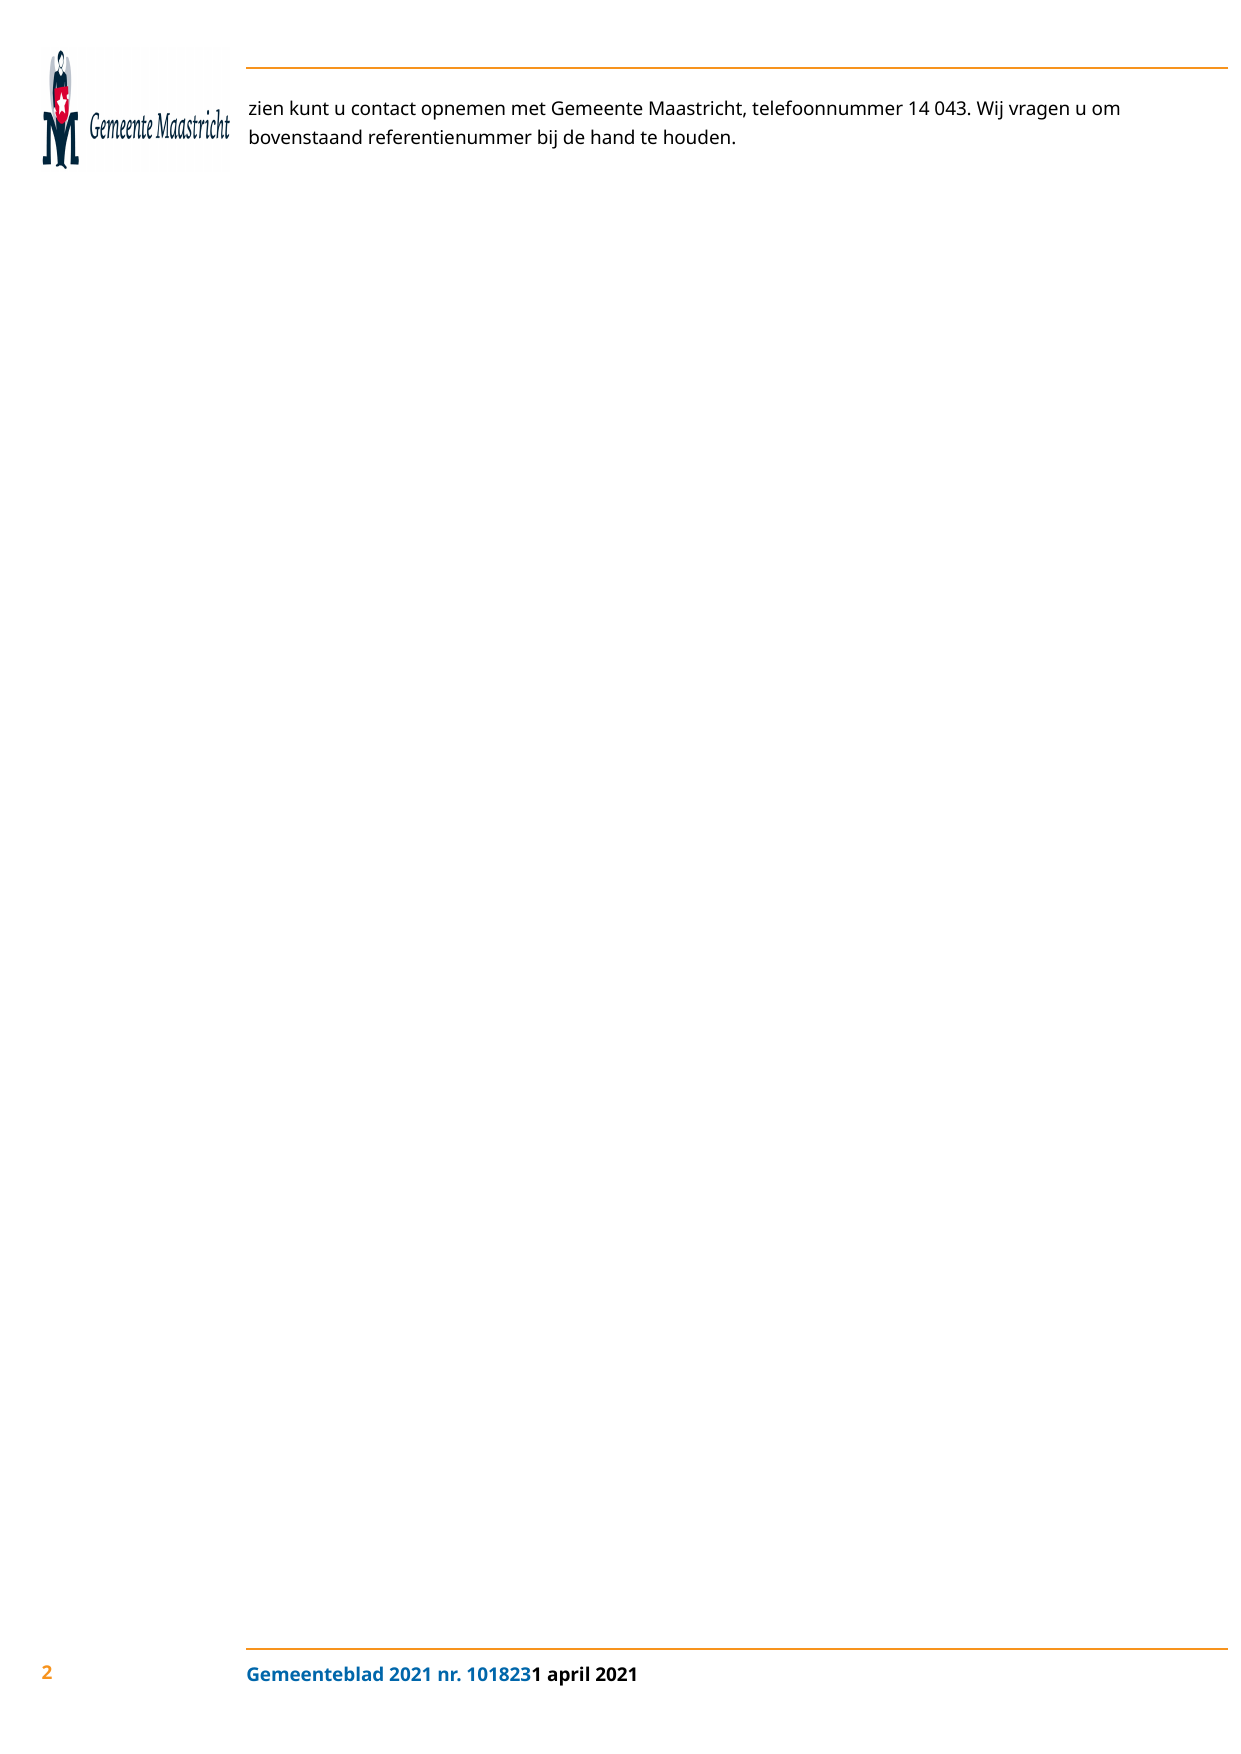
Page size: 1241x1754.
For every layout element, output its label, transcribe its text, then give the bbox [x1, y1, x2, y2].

picture [41, 47, 231, 172]
text zien kunt u contact opnemen met Gemeente Maastricht, telefoonnummer 14 043. Wij vragen u om bovenstaand referentienummer bij de hand te houden. [248, 95, 1152, 150]
